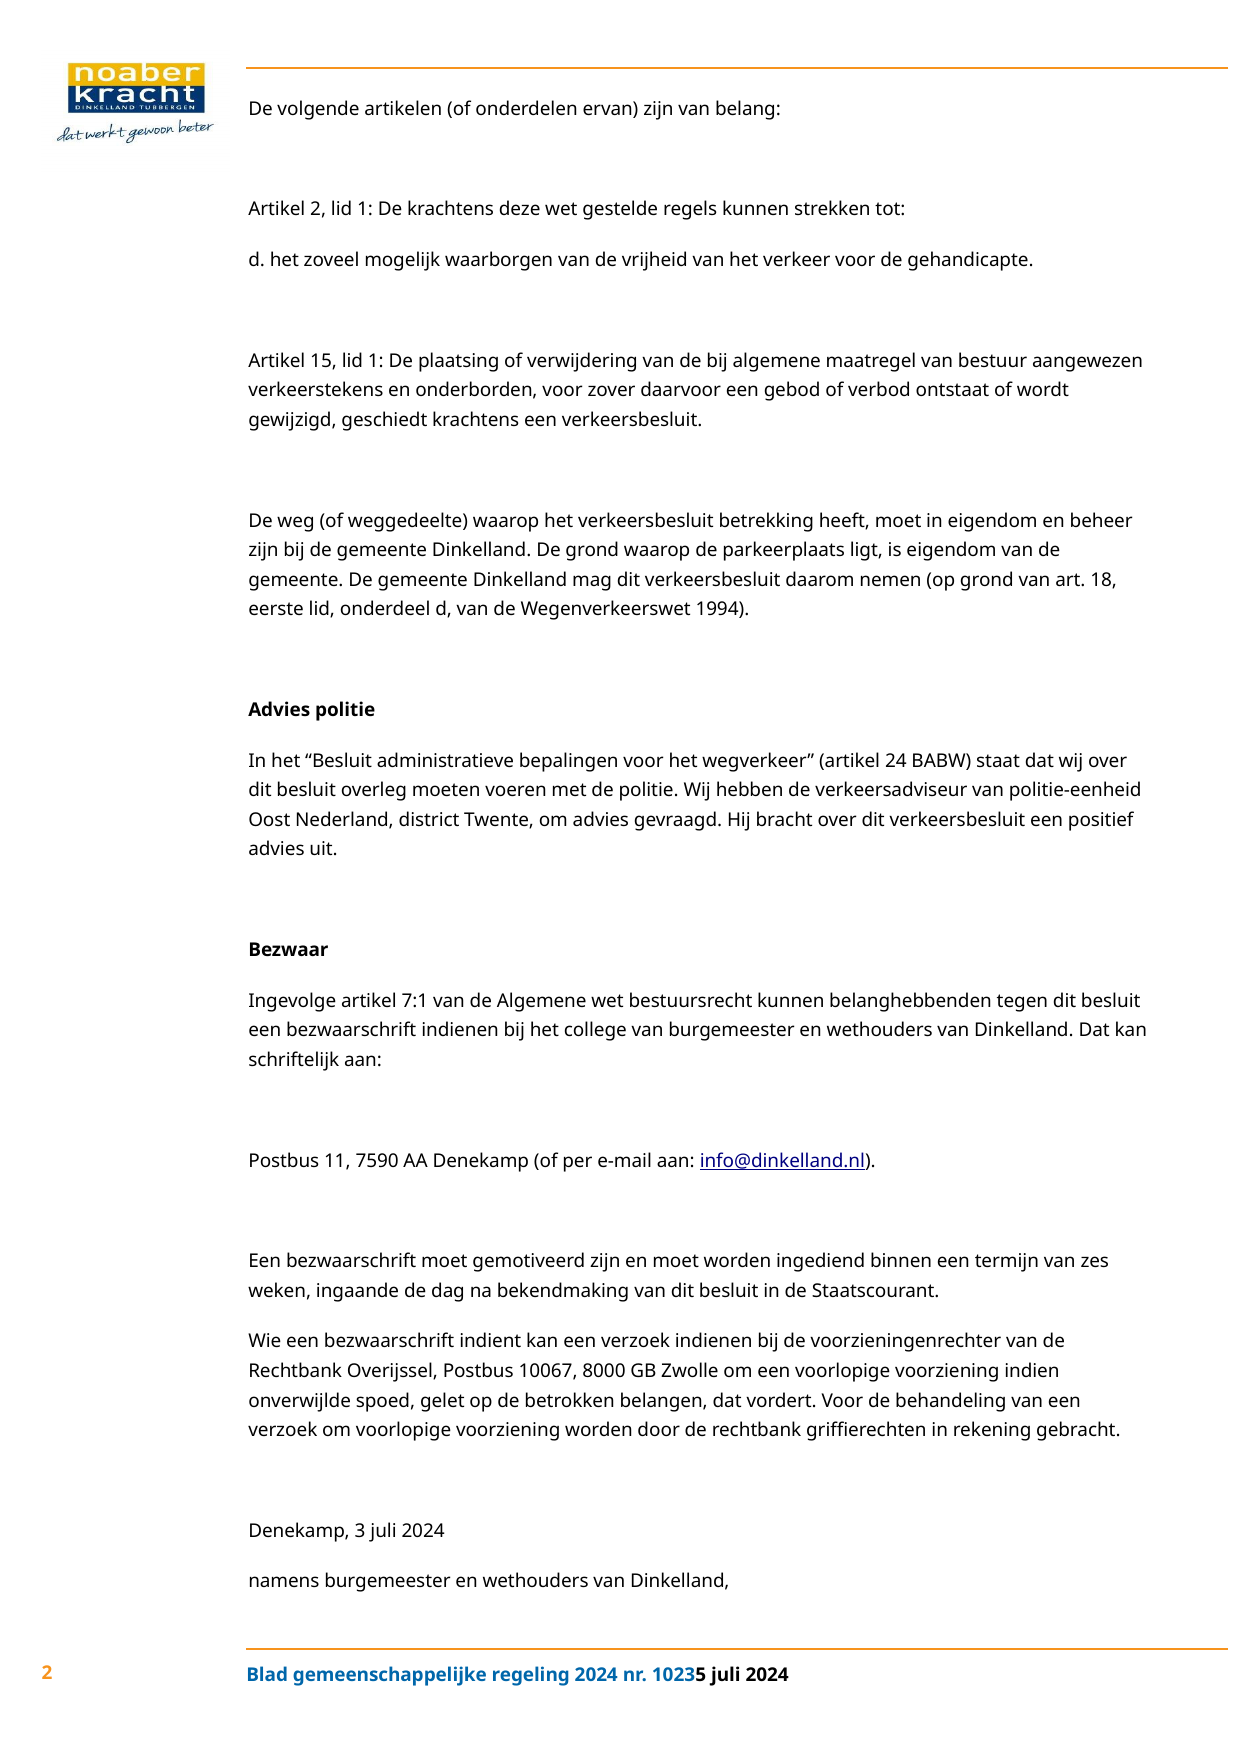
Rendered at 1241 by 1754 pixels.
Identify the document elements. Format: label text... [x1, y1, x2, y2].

text Ingevolge artikel 7:1 van de Algemene wet bestuursrecht kunnen belanghebbenden tegen dit besluit een bezwaarschrift indienen bij het college van burgemeester en wethouders van Dinkelland. Dat kan schriftelijk aan: [248, 987, 1152, 1072]
text De weg (of weggedeelte) waarop het verkeersbesluit betrekking heeft, moet in eigendom en beheer zijn bij de gemeente Dinkelland. De grond waarop de parkeerplaats ligt, is eigendom van de gemeente. De gemeente Dinkelland mag dit verkeersbesluit daarom nemen (op grond van art. 18, eerste lid, onderdeel d, van de Wegenverkeerswet 1994). [248, 507, 1152, 621]
text Een bezwaarschrift moet gemotiveerd zijn en moet worden ingediend binnen een termijn van zes weken, ingaande de dag na bekendmaking van dit besluit in de Staatscourant. [248, 1248, 1152, 1303]
text Artikel 15, lid 1: De plaatsing of verwijdering van de bij algemene maatregel van bestuur aangewezen verkeerstekens en onderborden, voor zover daarvoor een gebod of verbod ontstaat of wordt gewijzigd, geschiedt krachtens een verkeersbesluit. [248, 347, 1152, 432]
text Artikel 2, lid 1: De krachtens deze wet gestelde regels kunnen strekken tot: [248, 196, 1152, 221]
picture [41, 47, 231, 172]
text Denekamp, 3 juli 2024 [248, 1517, 1152, 1543]
text namens burgemeester en wethouders van Dinkelland, [248, 1568, 1152, 1593]
text Advies politie [248, 696, 1152, 722]
text De volgende artikelen (of onderdelen ervan) zijn van belang: [248, 95, 1152, 121]
text Postbus 11, 7590 AA Denekamp (of per e-mail aan: info@dinkelland.nl). [248, 1147, 1152, 1173]
text In het “Besluit administratieve bepalingen voor het wegverkeer” (artikel 24 BABW) staat dat wij over dit besluit overleg moeten voeren met de politie. Wij hebben de verkeersadviseur van politie-eenheid Oost Nederland, district Twente, om advies gevraagd. Hij bracht over dit verkeersbesluit een positief advies uit. [248, 747, 1152, 861]
text d. het zoveel mogelijk waarborgen van de vrijheid van het verkeer voor de gehandicapte. [248, 246, 1152, 272]
text Wie een bezwaarschrift indient kan een verzoek indienen bij de voorzieningenrechter van de Rechtbank Overijssel, Postbus 10067, 8000 GB Zwolle om een voorlopige voorziening indien onverwijlde spoed, gelet op de betrokken belangen, dat vordert. Voor de behandeling van een verzoek om voorlopige voorziening worden door de rechtbank griffierechten in rekening gebracht. [248, 1328, 1152, 1442]
text Bezwaar [248, 936, 1152, 962]
